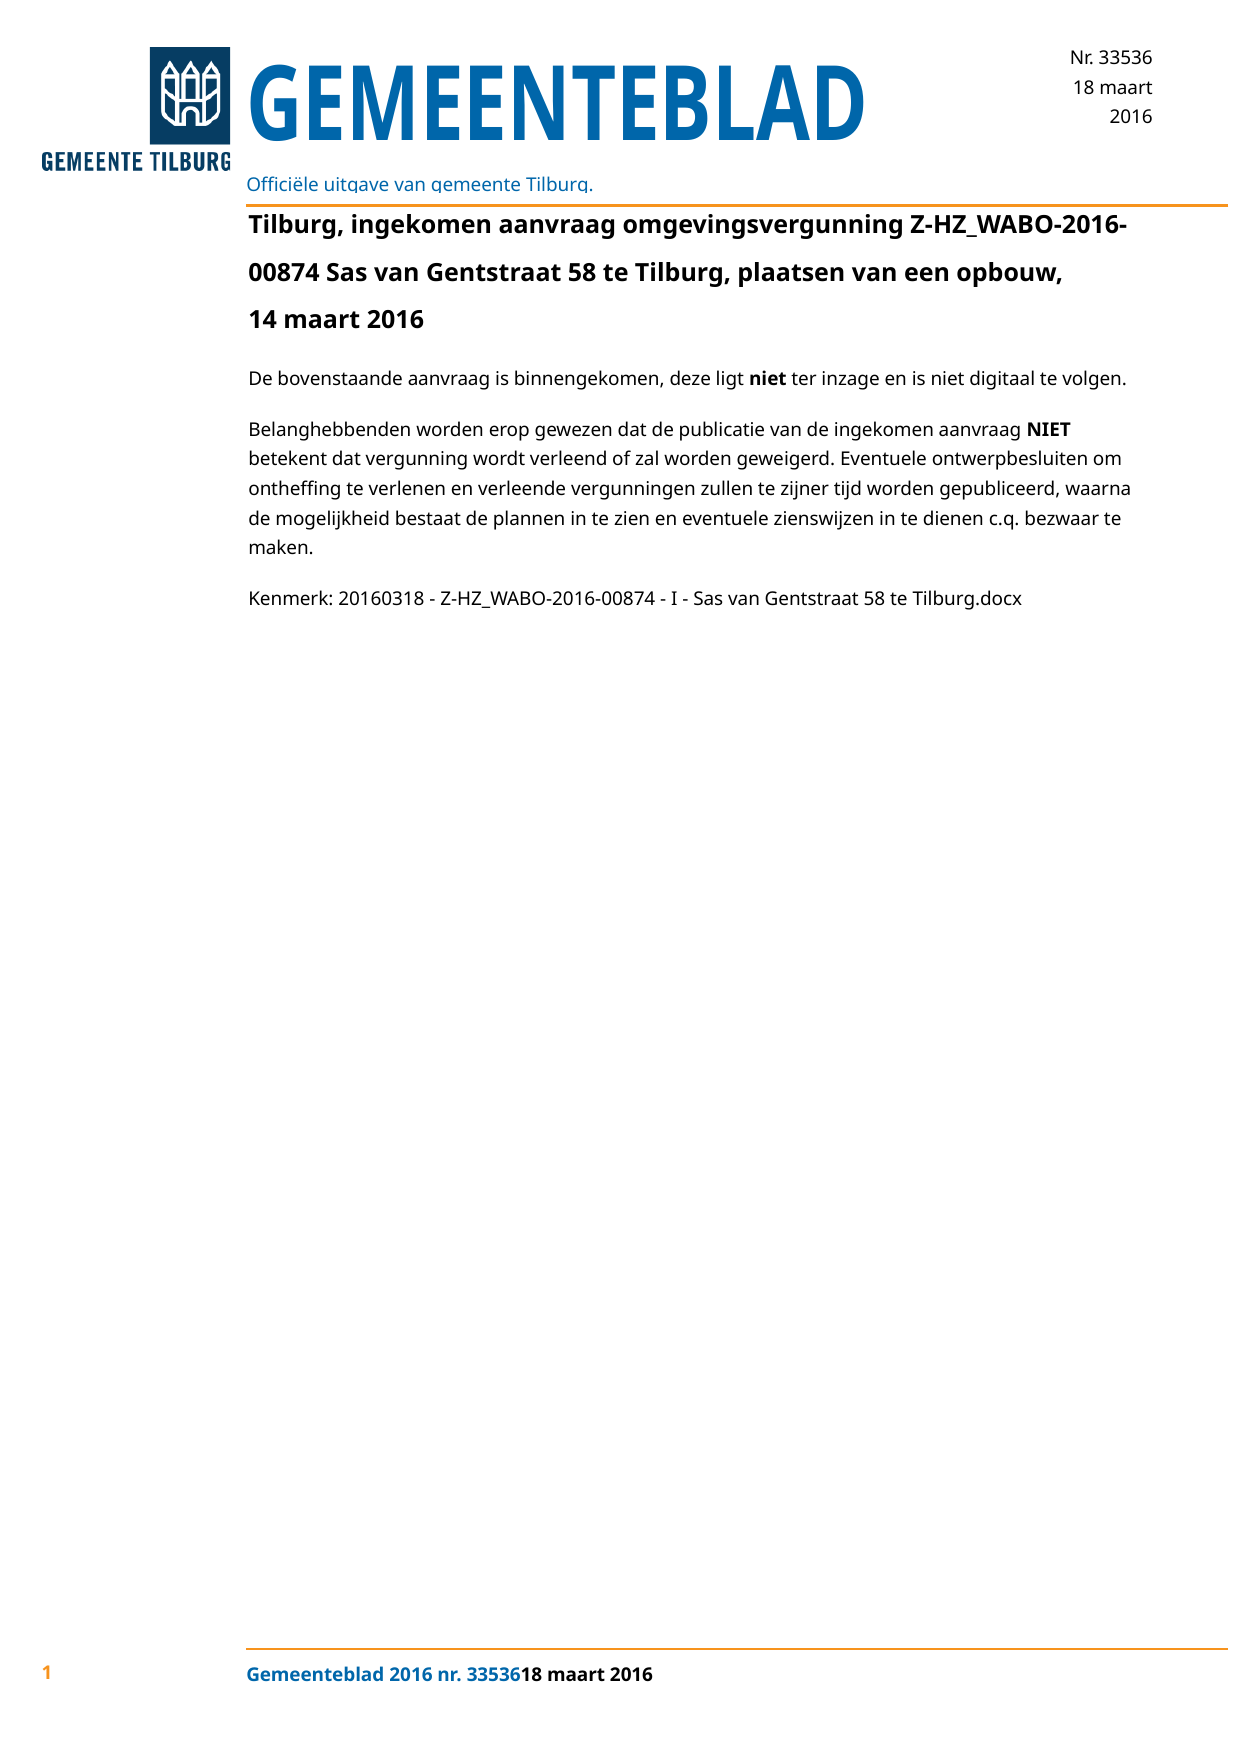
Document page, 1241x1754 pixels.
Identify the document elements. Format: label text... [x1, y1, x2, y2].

text Tilburg, ingekomen aanvraag omgevingsvergunning Z-HZ_WABO-2016-00874 Sas van Gentstraat 58 te Tilburg, plaatsen van een opbouw, 14 maart 2016 [248, 207, 1152, 336]
picture [41, 47, 231, 172]
text Belanghebbenden worden erop gewezen dat de publicatie van de ingekomen aanvraag NIET betekent dat vergunning wordt verleend of zal worden geweigerd. Eventuele ontwerpbesluiten om ontheffing te verlenen en verleende vergunningen zullen te zijner tijd worden gepubliceerd, waarna de mogelijkheid bestaat de plannen in te zien en eventuele zienswijzen in te dienen c.q. bezwaar te maken. [248, 416, 1152, 560]
text De bovenstaande aanvraag is binnengekomen, deze ligt niet ter inzage en is niet digitaal te volgen. [248, 366, 1152, 391]
text Kenmerk: 20160318 - Z-HZ_WABO-2016-00874 - I - Sas van Gentstraat 58 te Tilburg.docx [248, 585, 1152, 610]
